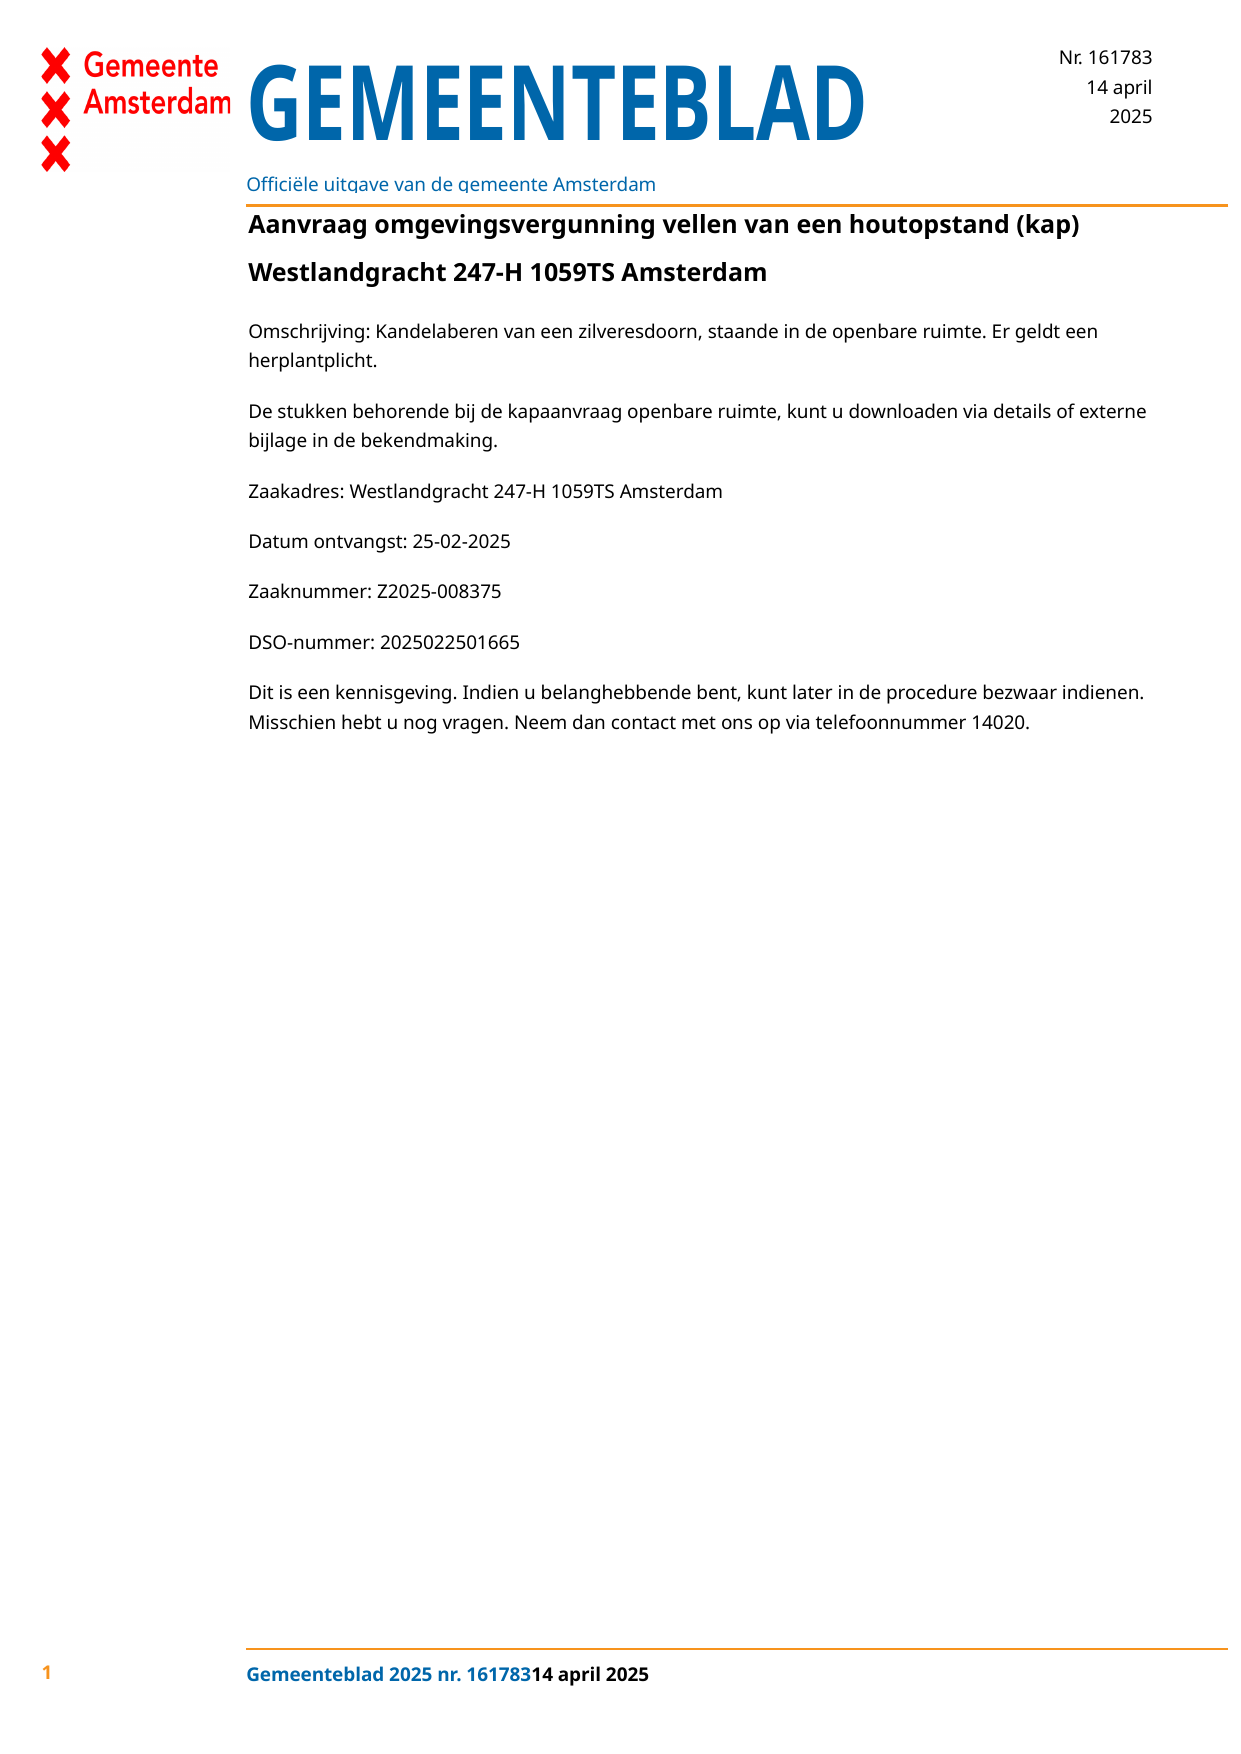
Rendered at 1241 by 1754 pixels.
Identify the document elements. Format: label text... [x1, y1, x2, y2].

text Aanvraag omgevingsvergunning vellen van een houtopstand (kap) Westlandgracht 247-H 1059TS Amsterdam [248, 207, 1152, 288]
text Omschrijving: Kandelaberen van een zilveresdoorn, staande in de openbare ruimte. Er geldt een herplantplicht. [248, 318, 1152, 373]
text De stukken behorende bij de kapaanvraag openbare ruimte, kunt u downloaden via details of externe bijlage in de bekendmaking. [248, 398, 1152, 453]
text Zaakadres: Westlandgracht 247-H 1059TS Amsterdam [248, 478, 1152, 504]
text Datum ontvangst: 25-02-2025 [248, 528, 1152, 554]
text Zaaknummer: Z2025-008375 [248, 579, 1152, 604]
picture [41, 47, 231, 172]
text DSO-nummer: 2025022501665 [248, 629, 1152, 655]
text Dit is een kennisgeving. Indien u belanghebbende bent, kunt later in de procedure bezwaar indienen. Misschien hebt u nog vragen. Neem dan contact met ons op via telefoonnummer 14020. [248, 679, 1152, 735]
